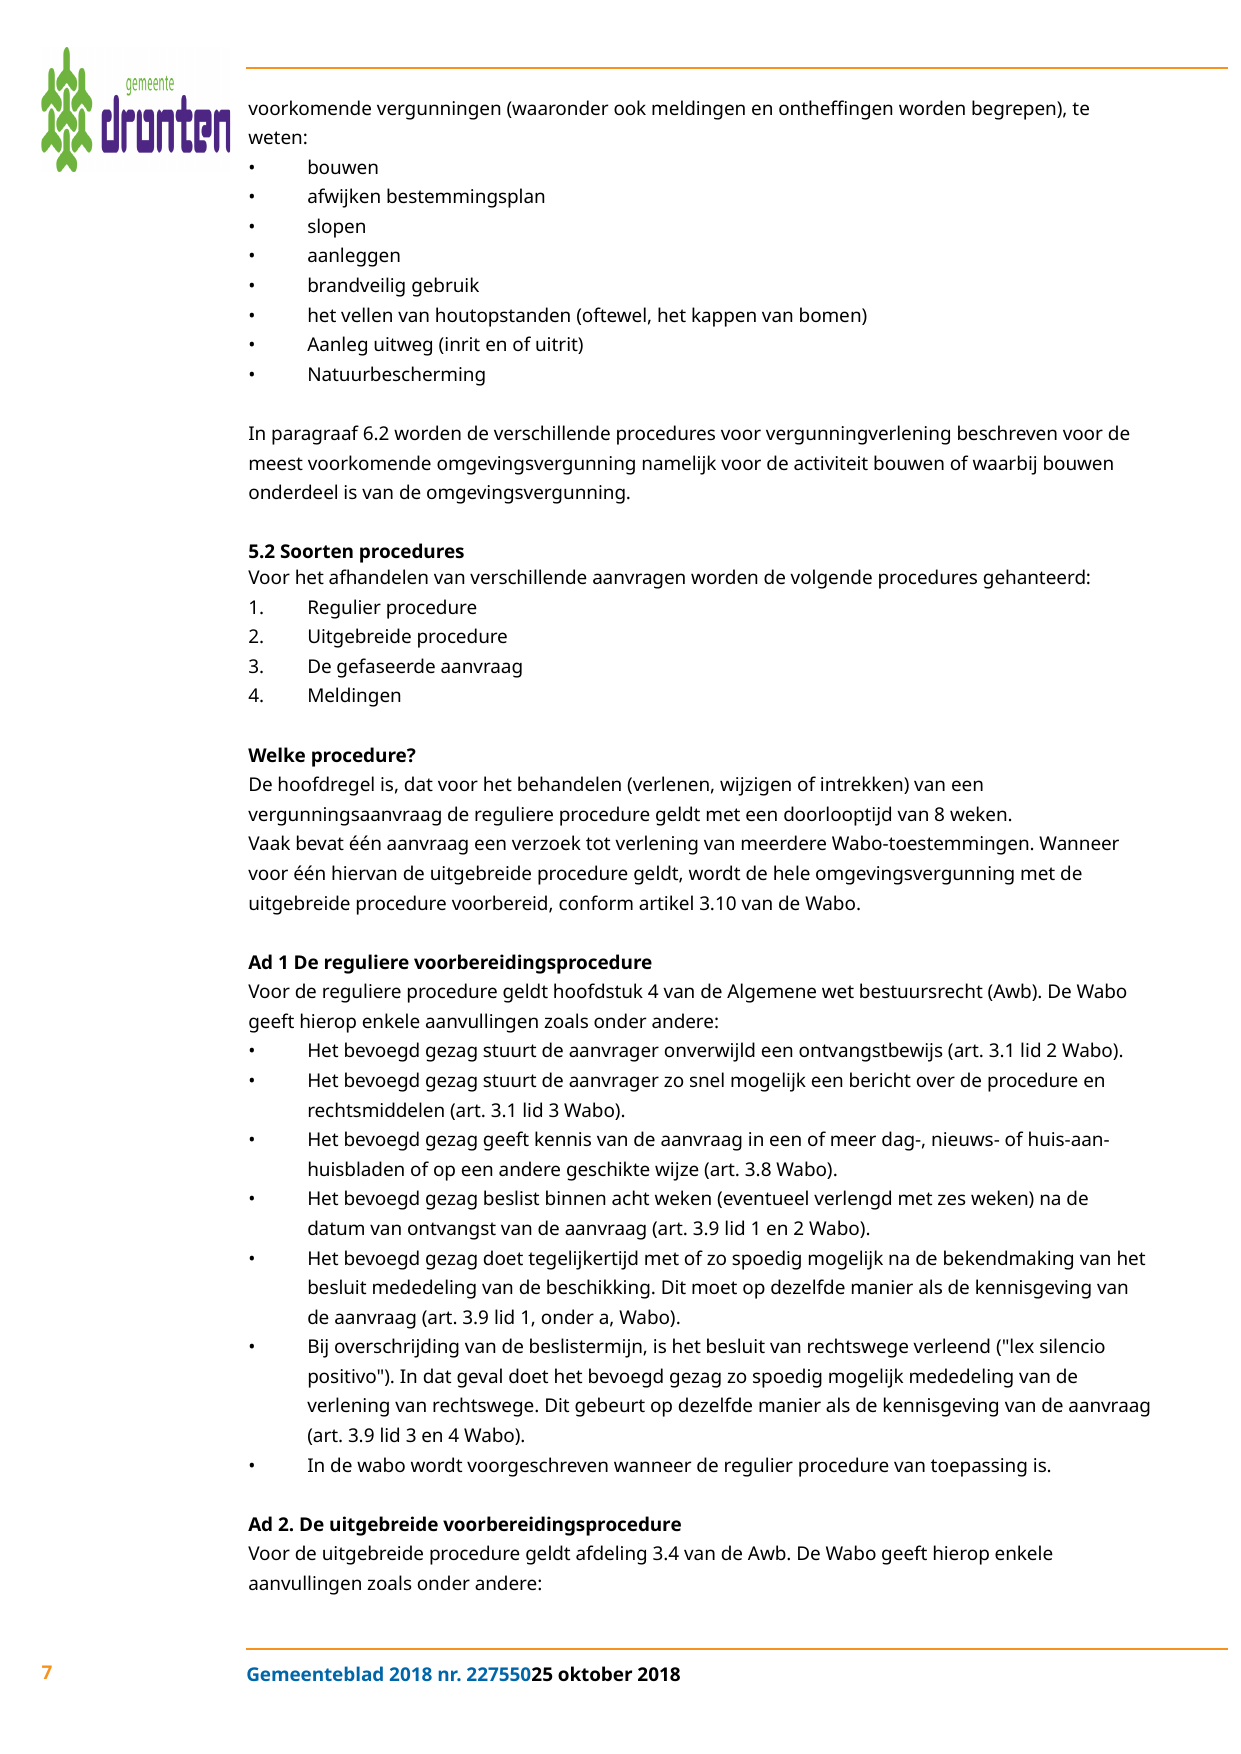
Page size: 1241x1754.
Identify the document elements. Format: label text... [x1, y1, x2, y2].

list brandveilig gebruik [248, 272, 1152, 298]
list Bij overschrijding van de beslistermijn, is het besluit van rechtswege verleend ("lex silencio positivo"). In dat geval doet het bevoegd gezag zo spoedig mogelijk mededeling van de verlening van rechtswege. Dit gebeurt op dezelfde manier als de kennisgeving van de aanvraag (art. 3.9 lid 3 en 4 Wabo). [248, 1333, 1152, 1448]
list Het bevoegd gezag doet tegelijkertijd met of zo spoedig mogelijk na de bekendmaking van het besluit mededeling van de beschikking. Dit moet op dezelfde manier als de kennisgeving van de aanvraag (art. 3.9 lid 1, onder a, Wabo). [248, 1245, 1152, 1329]
list Het bevoegd gezag stuurt de aanvrager onverwijld een ontvangstbewijs (art. 3.1 lid 2 Wabo). [248, 1038, 1152, 1063]
list afwijken bestemmingsplan [248, 183, 1152, 209]
text Ad 1 De reguliere voorbereidingsprocedure [248, 949, 1152, 974]
text In paragraaf 6.2 worden de verschillende procedures voor vergunningverlening beschreven voor de meest voorkomende omgevingsvergunning namelijk voor de activiteit bouwen of waarbij bouwen onderdeel is van de omgevingsvergunning. [248, 420, 1152, 505]
list In de wabo wordt voorgeschreven wanneer de regulier procedure van toepassing is. [248, 1452, 1152, 1477]
list Natuurbescherming [248, 361, 1152, 387]
list Aanleg uitweg (inrit en of uitrit) [248, 331, 1152, 357]
text Voor de uitgebreide procedure geldt afdeling 3.4 van de Awb. De Wabo geeft hierop enkele aanvullingen zoals onder andere: [248, 1541, 1152, 1596]
list aanleggen [248, 243, 1152, 268]
list Het bevoegd gezag geeft kennis van de aanvraag in een of meer dag-, nieuws- of huis-aan-huisbladen of op een andere geschikte wijze (art. 3.8 Wabo). [248, 1126, 1152, 1182]
list Het bevoegd gezag stuurt de aanvrager zo snel mogelijk een bericht over de procedure en rechtsmiddelen (art. 3.1 lid 3 Wabo). [248, 1067, 1152, 1122]
list Het bevoegd gezag beslist binnen acht weken (eventueel verlengd met zes weken) na de datum van ontvangst van de aanvraag (art. 3.9 lid 1 en 2 Wabo). [248, 1186, 1152, 1241]
list bouwen [248, 154, 1152, 180]
text Voor de reguliere procedure geldt hoofdstuk 4 van de Algemene wet bestuursrecht (Awb). De Wabo geeft hierop enkele aanvullingen zoals onder andere: [248, 978, 1152, 1034]
list het vellen van houtopstanden (oftewel, het kappen van bomen) [248, 302, 1152, 328]
text De hoofdregel is, dat voor het behandelen (verlenen, wijzigen of intrekken) van een vergunningsaanvraag de reguliere procedure geldt met een doorlooptijd van 8 weken. [248, 771, 1152, 827]
text Voor het afhandelen van verschillende aanvragen worden de volgende procedures gehanteerd: [248, 564, 1152, 590]
text voorkomende vergunningen (waaronder ook meldingen en ontheffingen worden begrepen), te weten: [248, 95, 1152, 150]
text Ad 2. De uitgebreide voorbereidingsprocedure [248, 1511, 1152, 1537]
text Vaak bevat één aanvraag een verzoek tot verlening van meerdere Wabo-toestemmingen. Wanneer voor één hiervan de uitgebreide procedure geldt, wordt de hele omgevingsvergunning met de uitgebreide procedure voorbereid, conform artikel 3.10 van de Wabo. [248, 831, 1152, 915]
list slopen [248, 213, 1152, 239]
text 5.2 Soorten procedures [248, 538, 1152, 564]
list De gefaseerde aanvraag [248, 653, 1152, 679]
text Welke procedure? [248, 742, 1152, 767]
list Uitgebreide procedure [248, 623, 1152, 649]
picture [41, 47, 231, 172]
list Meldingen [248, 683, 1152, 708]
list Regulier procedure [248, 594, 1152, 619]
